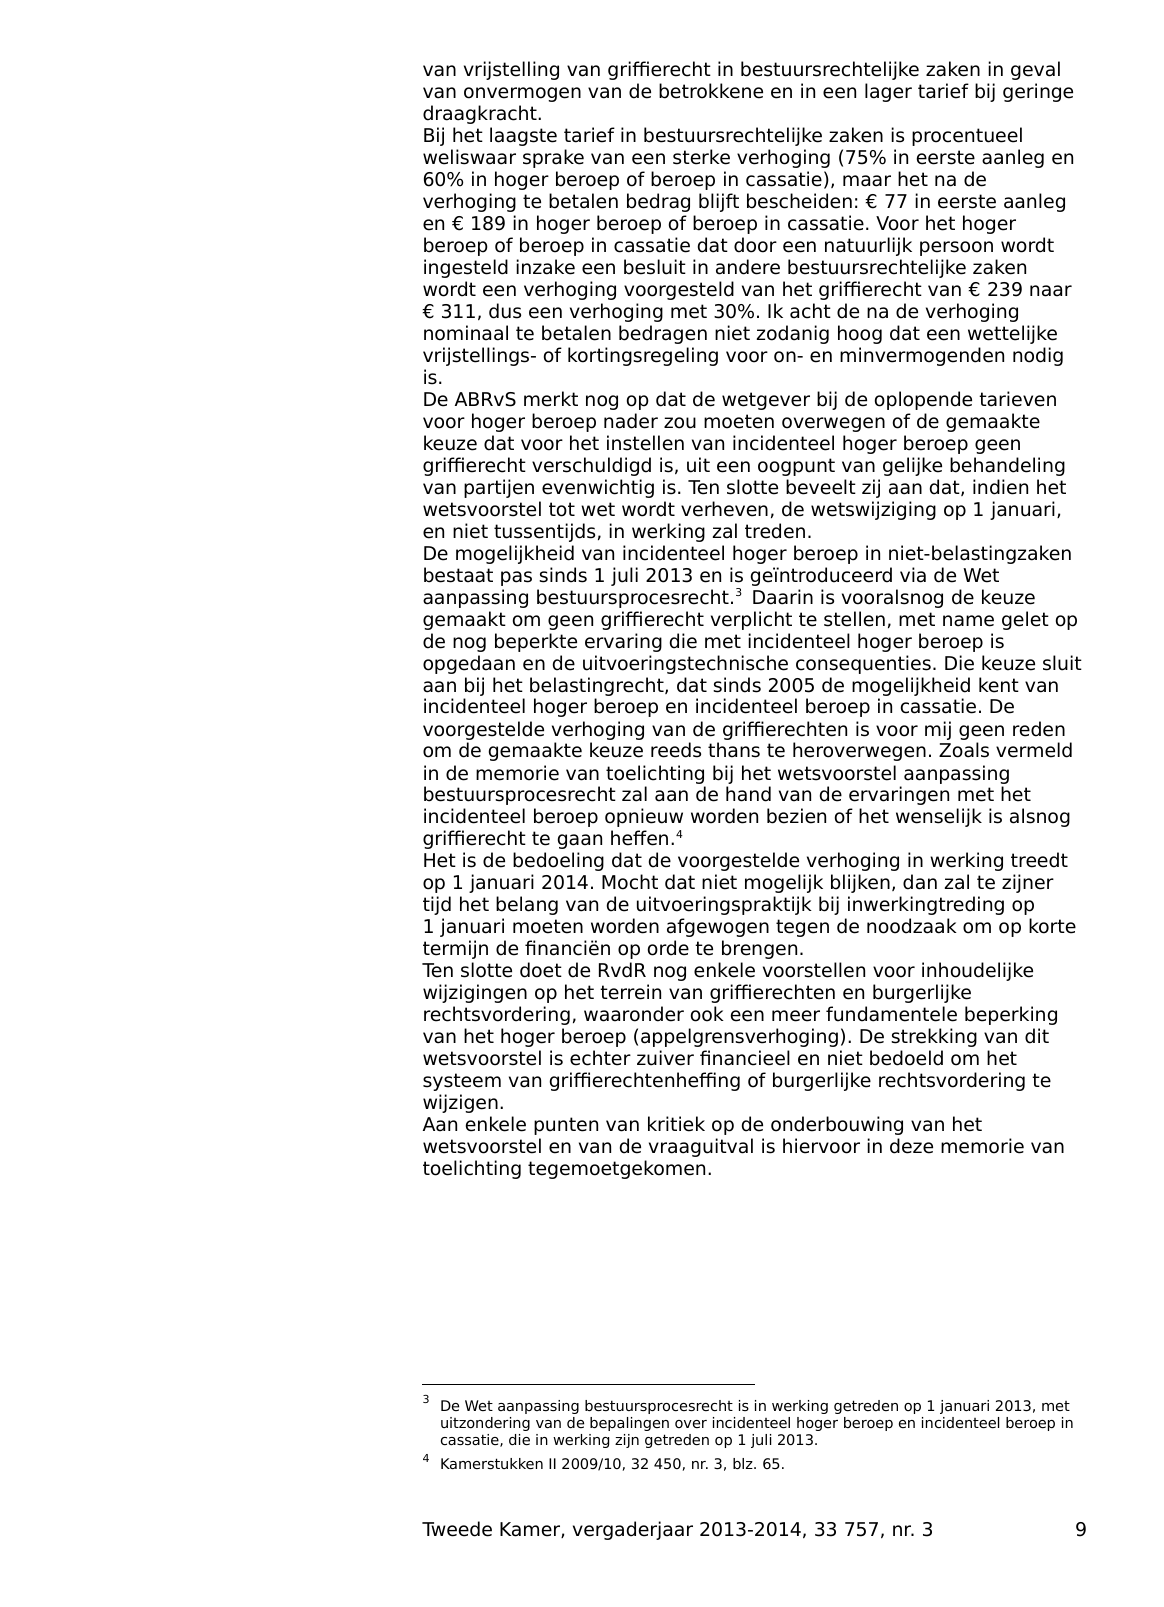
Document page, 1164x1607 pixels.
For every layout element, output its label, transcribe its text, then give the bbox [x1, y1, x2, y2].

text Kamerstukken II 2009/10, 32 450, nr. 3, blz. 65. [422, 1452, 1087, 1474]
text Het is de bedoeling dat de voorgestelde verhoging in werking treedt op 1 januari 2014. Mocht dat niet mogelijk blijken, dan zal te zijner tijd het belang van de uitvoeringspraktijk bij inwerkingtreding op 1 januari moeten worden afgewogen tegen de noodzaak om op korte termijn de financiën op orde te brengen. [422, 850, 1087, 960]
text De ABRvS merkt nog op dat de wetgever bij de oplopende tarieven voor hoger beroep nader zou moeten overwegen of de gemaakte keuze dat voor het instellen van incidenteel hoger beroep geen griffierecht verschuldigd is, uit een oogpunt van gelijke behandeling van partijen evenwichtig is. Ten slotte beveelt zij aan dat, indien het wetsvoorstel tot wet wordt verheven, de wetswijziging op 1 januari, en niet tussentijds, in werking zal treden. [422, 389, 1087, 543]
text Bij het laagste tarief in bestuursrechtelijke zaken is procentueel weliswaar sprake van een sterke verhoging (75% in eerste aanleg en 60% in hoger beroep of beroep in cassatie), maar het na de verhoging te betalen bedrag blijft bescheiden: € 77 in eerste aanleg en € 189 in hoger beroep of beroep in cassatie. Voor het hoger beroep of beroep in cassatie dat door een natuurlijk persoon wordt ingesteld inzake een besluit in andere bestuursrechtelijke zaken wordt een verhoging voorgesteld van het griffierecht van € 239 naar € 311, dus een verhoging met 30%. Ik acht de na de verhoging nominaal te betalen bedragen niet zodanig hoog dat een wettelijke vrijstellings- of kortingsregeling voor on- en minvermogenden nodig is. [422, 125, 1087, 389]
text van vrijstelling van griffierecht in bestuursrechtelijke zaken in geval van onvermogen van de betrokkene en in een lager tarief bij geringe draagkracht. [422, 59, 1087, 125]
text Ten slotte doet de RvdR nog enkele voorstellen voor inhoudelijke wijzigingen op het terrein van griffierechten en burgerlijke rechtsvordering, waaronder ook een meer fundamentele beperking van het hoger beroep (appelgrensverhoging). De strekking van dit wetsvoorstel is echter zuiver financieel en niet bedoeld om het systeem van griffierechtenheffing of burgerlijke rechtsvordering te wijzigen. [422, 960, 1087, 1114]
text De mogelijkheid van incidenteel hoger beroep in niet-belastingzaken bestaat pas sinds 1 juli 2013 en is geïntroduceerd via de Wet aanpassing bestuursprocesrecht. Daarin is vooralsnog de keuze gemaakt om geen griffierecht verplicht te stellen, met name gelet op de nog beperkte ervaring die met incidenteel hoger beroep is opgedaan en de uitvoeringstechnische consequenties. Die keuze sluit aan bij het belastingrecht, dat sinds 2005 de mogelijkheid kent van incidenteel hoger beroep en incidenteel beroep in cassatie. De voorgestelde verhoging van de griffierechten is voor mij geen reden om de gemaakte keuze reeds thans te heroverwegen. Zoals vermeld in de memorie van toelichting bij het wetsvoorstel aanpassing bestuursprocesrecht zal aan de hand van de ervaringen met het incidenteel beroep opnieuw worden bezien of het wenselijk is alsnog griffierecht te gaan heffen. [422, 543, 1087, 850]
text Aan enkele punten van kritiek op de onderbouwing van het wetsvoorstel en van de vraaguitval is hiervoor in deze memorie van toelichting tegemoetgekomen. [422, 1114, 1087, 1180]
text De Wet aanpassing bestuursprocesrecht is in werking getreden op 1 januari 2013, met uitzondering van de bepalingen over incidenteel hoger beroep en incidenteel beroep in cassatie, die in werking zijn getreden op 1 juli 2013. [422, 1393, 1087, 1449]
